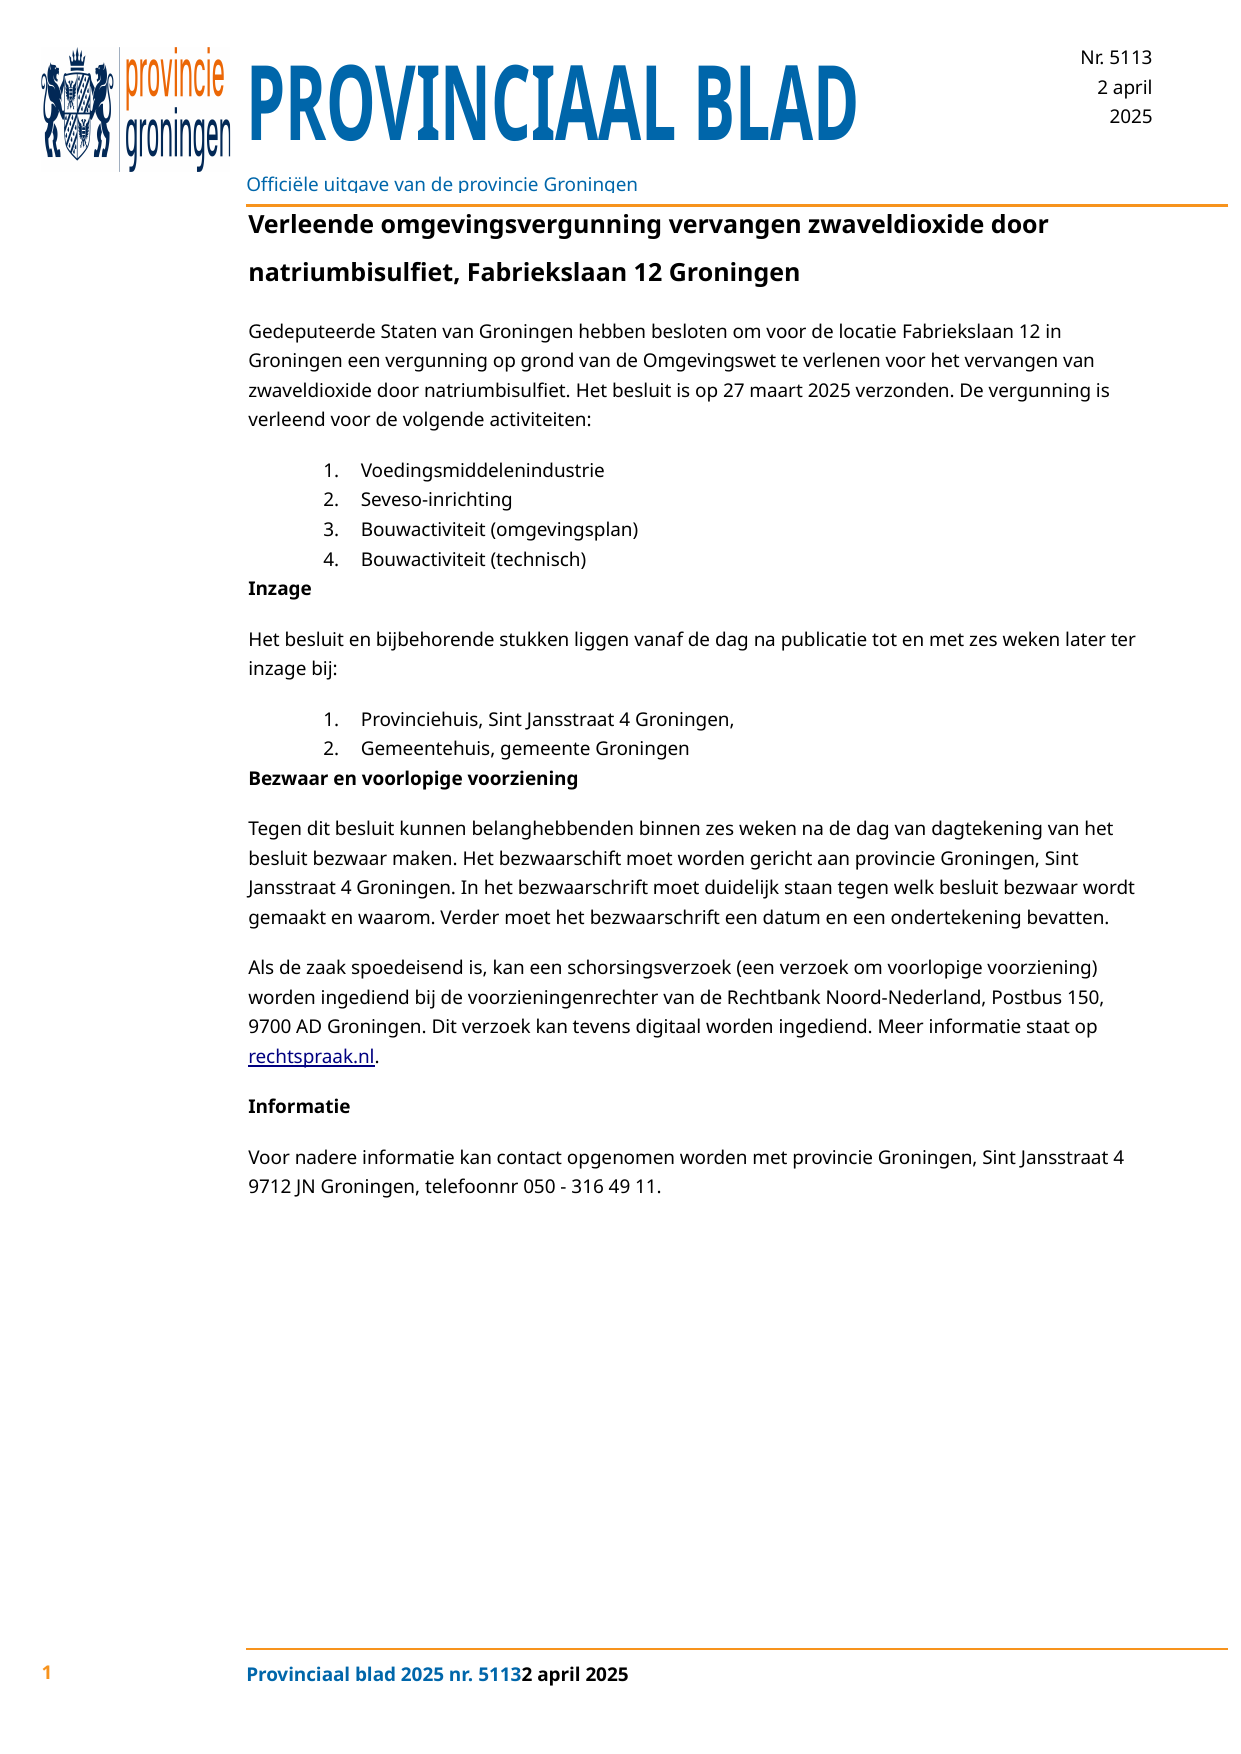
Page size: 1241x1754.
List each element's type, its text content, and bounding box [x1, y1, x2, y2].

list Seveso-inrichting [323, 487, 1152, 512]
text Als de zaak spoedeisend is, kan een schorsingsverzoek (een verzoek om voorlopige voorziening) worden ingediend bij de voorzieningenrechter van de Rechtbank Noord-Nederland, Postbus 150, 9700 AD Groningen. Dit verzoek kan tevens digitaal worden ingediend. Meer informatie staat op rechtspraak.nl. [248, 954, 1152, 1069]
picture [41, 47, 231, 172]
text Voor nadere informatie kan contact opgenomen worden met provincie Groningen, Sint Jansstraat 4 9712 JN Groningen, telefoonnr 050 - 316 49 11. [248, 1144, 1152, 1199]
text Gedeputeerde Staten van Groningen hebben besloten om voor de locatie Fabriekslaan 12 in Groningen een vergunning op grond van de Omgevingswet te verlenen voor het vervangen van zwaveldioxide door natriumbisulfiet. Het besluit is op 27 maart 2025 verzonden. De vergunning is verleend voor de volgende activiteiten: [248, 318, 1152, 432]
list Bouwactiviteit (technisch) [323, 546, 1152, 572]
text Het besluit en bijbehorende stukken liggen vanaf de dag na publicatie tot en met zes weken later ter inzage bij: [248, 626, 1152, 681]
list Provinciehuis, Sint Jansstraat 4 Groningen, [323, 706, 1152, 732]
text Tegen dit besluit kunnen belanghebbenden binnen zes weken na de dag van dagtekening van het besluit bezwaar maken. Het bezwaarschift moet worden gericht aan provincie Groningen, Sint Jansstraat 4 Groningen. In het bezwaarschrift moet duidelijk staan tegen welk besluit bezwaar wordt gemaakt en waarom. Verder moet het bezwaarschrift een datum en een ondertekening bevatten. [248, 815, 1152, 930]
text Verleende omgevingsvergunning vervangen zwaveldioxide door natriumbisulfiet, Fabriekslaan 12 Groningen [248, 207, 1152, 288]
text Inzage [248, 575, 1152, 601]
text Bezwaar en voorlopige voorziening [248, 765, 1152, 791]
list Bouwactiviteit (omgevingsplan) [323, 516, 1152, 542]
list Gemeentehuis, gemeente Groningen [323, 735, 1152, 761]
text Informatie [248, 1094, 1152, 1119]
list Voedingsmiddelenindustrie [323, 457, 1152, 483]
